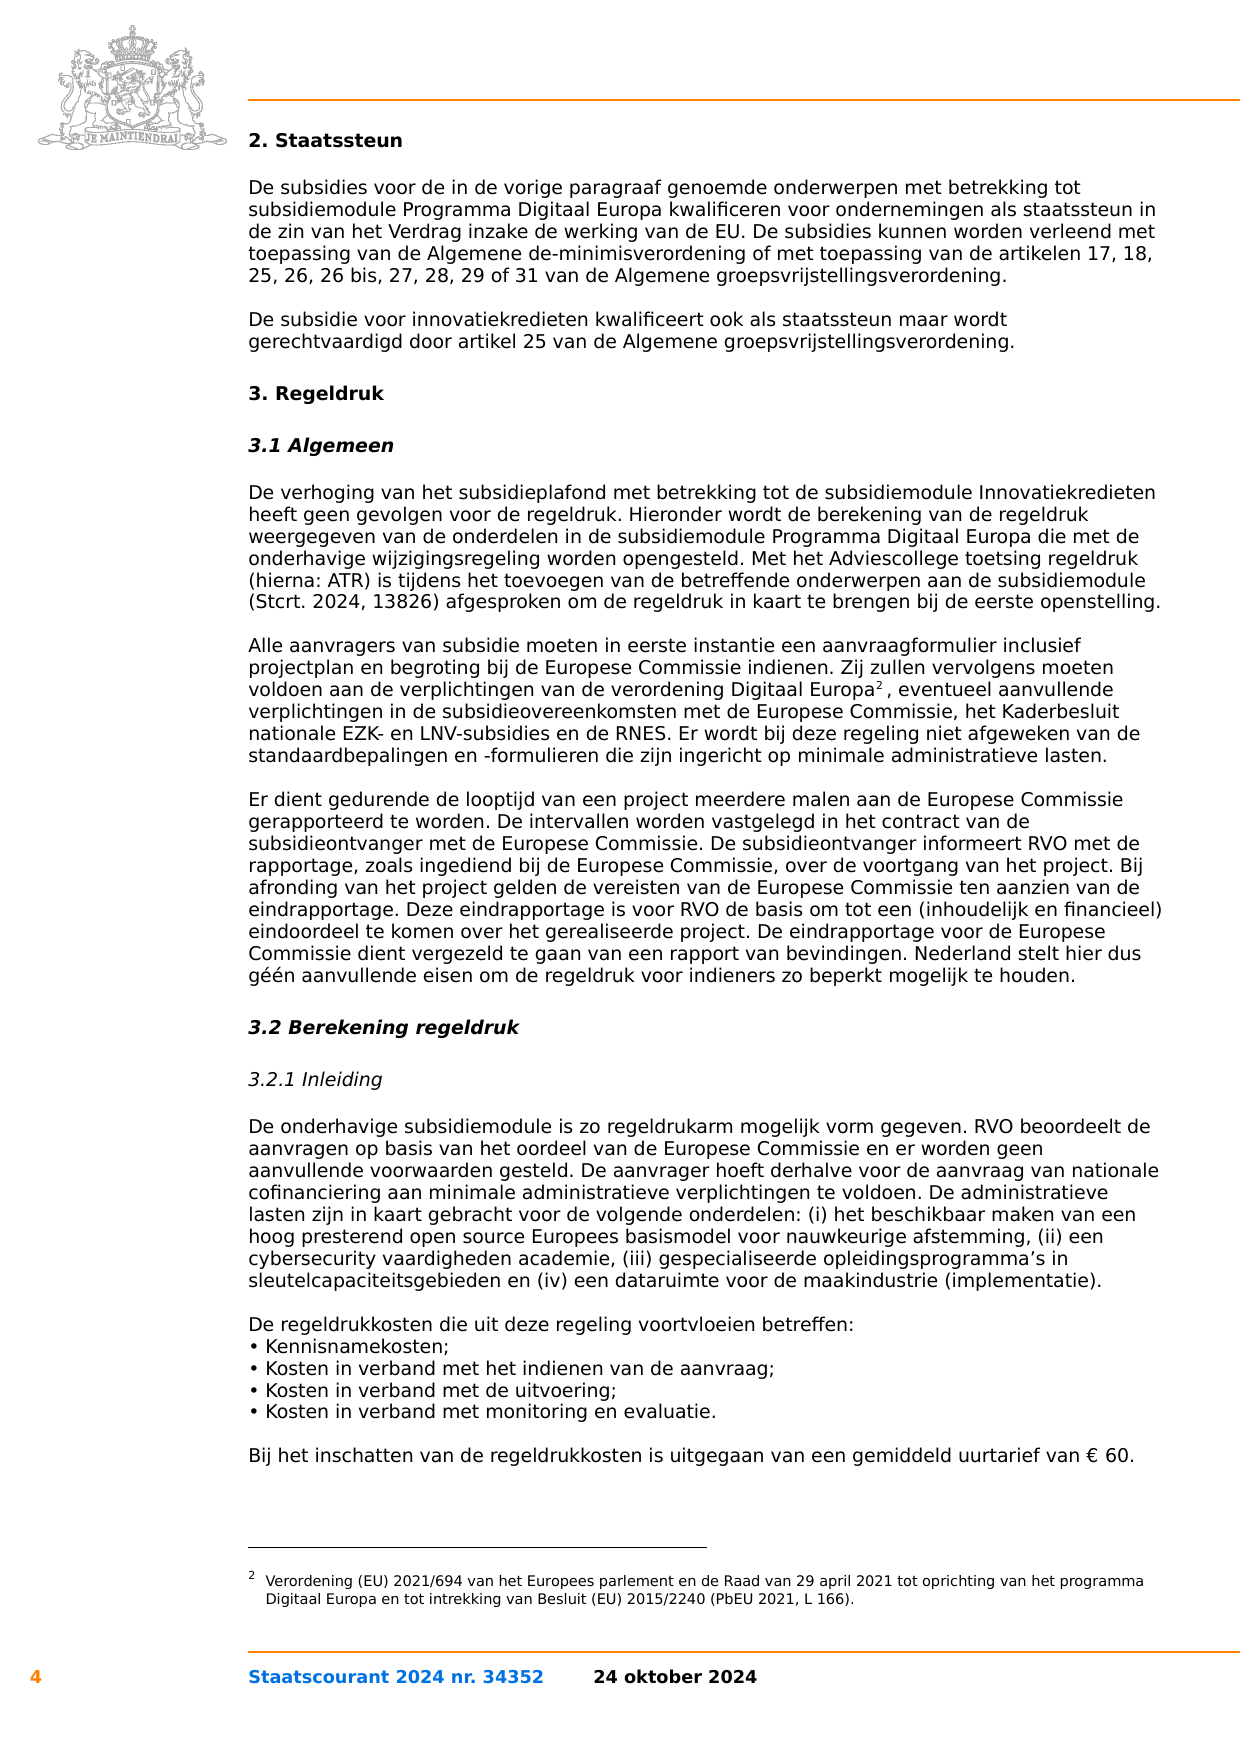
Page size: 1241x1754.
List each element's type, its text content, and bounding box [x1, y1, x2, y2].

subtitle 2. Staatssteun [248, 130, 1163, 152]
subtitle 3.1 Algemeen [248, 434, 1163, 457]
text Er dient gedurende de looptijd van een project meerdere malen aan de Europese Commissie gerapporteerd te worden. De intervallen worden vastgelegd in het contract van de subsidieontvanger met de Europese Commissie. De subsidieontvanger informeert RVO met de rapportage, zoals ingediend bij de Europese Commissie, over de voortgang van het project. Bij afronding van het project gelden de vereisten van de Europese Commissie ten aanzien van de eindrapportage. Deze eindrapportage is voor RVO de basis om tot een (inhoudelijk en financieel) eindoordeel te komen over het gerealiseerde project. De eindrapportage voor de Europese Commissie dient vergezeld te gaan van een rapport van bevindingen. Nederland stelt hier dus géén aanvullende eisen om de regeldruk voor indieners zo beperkt mogelijk te houden. [248, 789, 1163, 987]
text • Kosten in verband met monitoring en evaluatie. [248, 1401, 1163, 1423]
subtitle 3. Regeldruk [248, 383, 1163, 404]
text De subsidie voor innovatiekredieten kwalificeert ook als staatssteun maar wordt gerechtvaardigd door artikel 25 van de Algemene groepsvrijstellingsverordening. [248, 309, 1163, 353]
subtitle 3.2.1 Inleiding [248, 1069, 1163, 1091]
text Verordening (EU) 2021/694 van het Europees parlement en de Raad van 29 april 2021 tot oprichting van het programma Digitaal Europa en tot intrekking van Besluit (EU) 2015/2240 (PbEU 2021, L 166). [248, 1569, 1163, 1608]
text • Kosten in verband met het indienen van de aanvraag; [248, 1357, 1163, 1379]
text • Kennisnamekosten; [248, 1336, 1163, 1357]
text De verhoging van het subsidieplafond met betrekking tot de subsidiemodule Innovatiekredieten heeft geen gevolgen voor de regeldruk. Hieronder wordt de berekening van de regeldruk weergegeven van de onderdelen in de subsidiemodule Programma Digitaal Europa die met de onderhavige wijzigingsregeling worden opengesteld. Met het Adviescollege toetsing regeldruk (hierna: ATR) is tijdens het toevoegen van de betreffende onderwerpen aan de subsidiemodule (Stcrt. 2024, 13826) afgesproken om de regeldruk in kaart te brengen bij de eerste openstelling. [248, 482, 1163, 613]
text De onderhavige subsidiemodule is zo regeldrukarm mogelijk vorm gegeven. RVO beoordeelt de aanvragen op basis van het oordeel van de Europese Commissie en er worden geen aanvullende voorwaarden gesteld. De aanvrager hoeft derhalve voor de aanvraag van nationale cofinanciering aan minimale administratieve verplichtingen te voldoen. De administratieve lasten zijn in kaart gebracht voor de volgende onderdelen: (i) het beschikbaar maken van een hoog presterend open source Europees basismodel voor nauwkeurige afstemming, (ii) een cybersecurity vaardigheden academie, (iii) gespecialiseerde opleidingsprogramma’s in sleutelcapaciteitsgebieden en (iv) een dataruimte voor de maakindustrie (implementatie). [248, 1116, 1163, 1292]
text • Kosten in verband met de uitvoering; [248, 1379, 1163, 1401]
text Alle aanvragers van subsidie moeten in eerste instantie een aanvraagformulier inclusief projectplan en begroting bij de Europese Commissie indienen. Zij zullen vervolgens moeten voldoen aan de verplichtingen van de verordening Digitaal Europa, eventueel aanvullende verplichtingen in de subsidieovereenkomsten met de Europese Commissie, het Kaderbesluit nationale EZK- en LNV-subsidies en de RNES. Er wordt bij deze regeling niet afgeweken van de standaardbepalingen en -formulieren die zijn ingericht op minimale administratieve lasten. [248, 635, 1163, 767]
text Bij het inschatten van de regeldrukkosten is uitgegaan van een gemiddeld uurtarief van € 60. [248, 1445, 1163, 1467]
text De subsidies voor de in de vorige paragraaf genoemde onderwerpen met betrekking tot subsidiemodule Programma Digitaal Europa kwalificeren voor ondernemingen als staatssteun in de zin van het Verdrag inzake de werking van de EU. De subsidies kunnen worden verleend met toepassing van de Algemene de-minimisverordening of met toepassing van de artikelen 17, 18, 25, 26, 26 bis, 27, 28, 29 of 31 van de Algemene groepsvrijstellingsverordening. [248, 177, 1163, 287]
text De regeldrukkosten die uit deze regeling voortvloeien betreffen: [248, 1313, 1163, 1336]
picture [38, 25, 227, 150]
subtitle 3.2 Berekening regeldruk [248, 1017, 1163, 1039]
